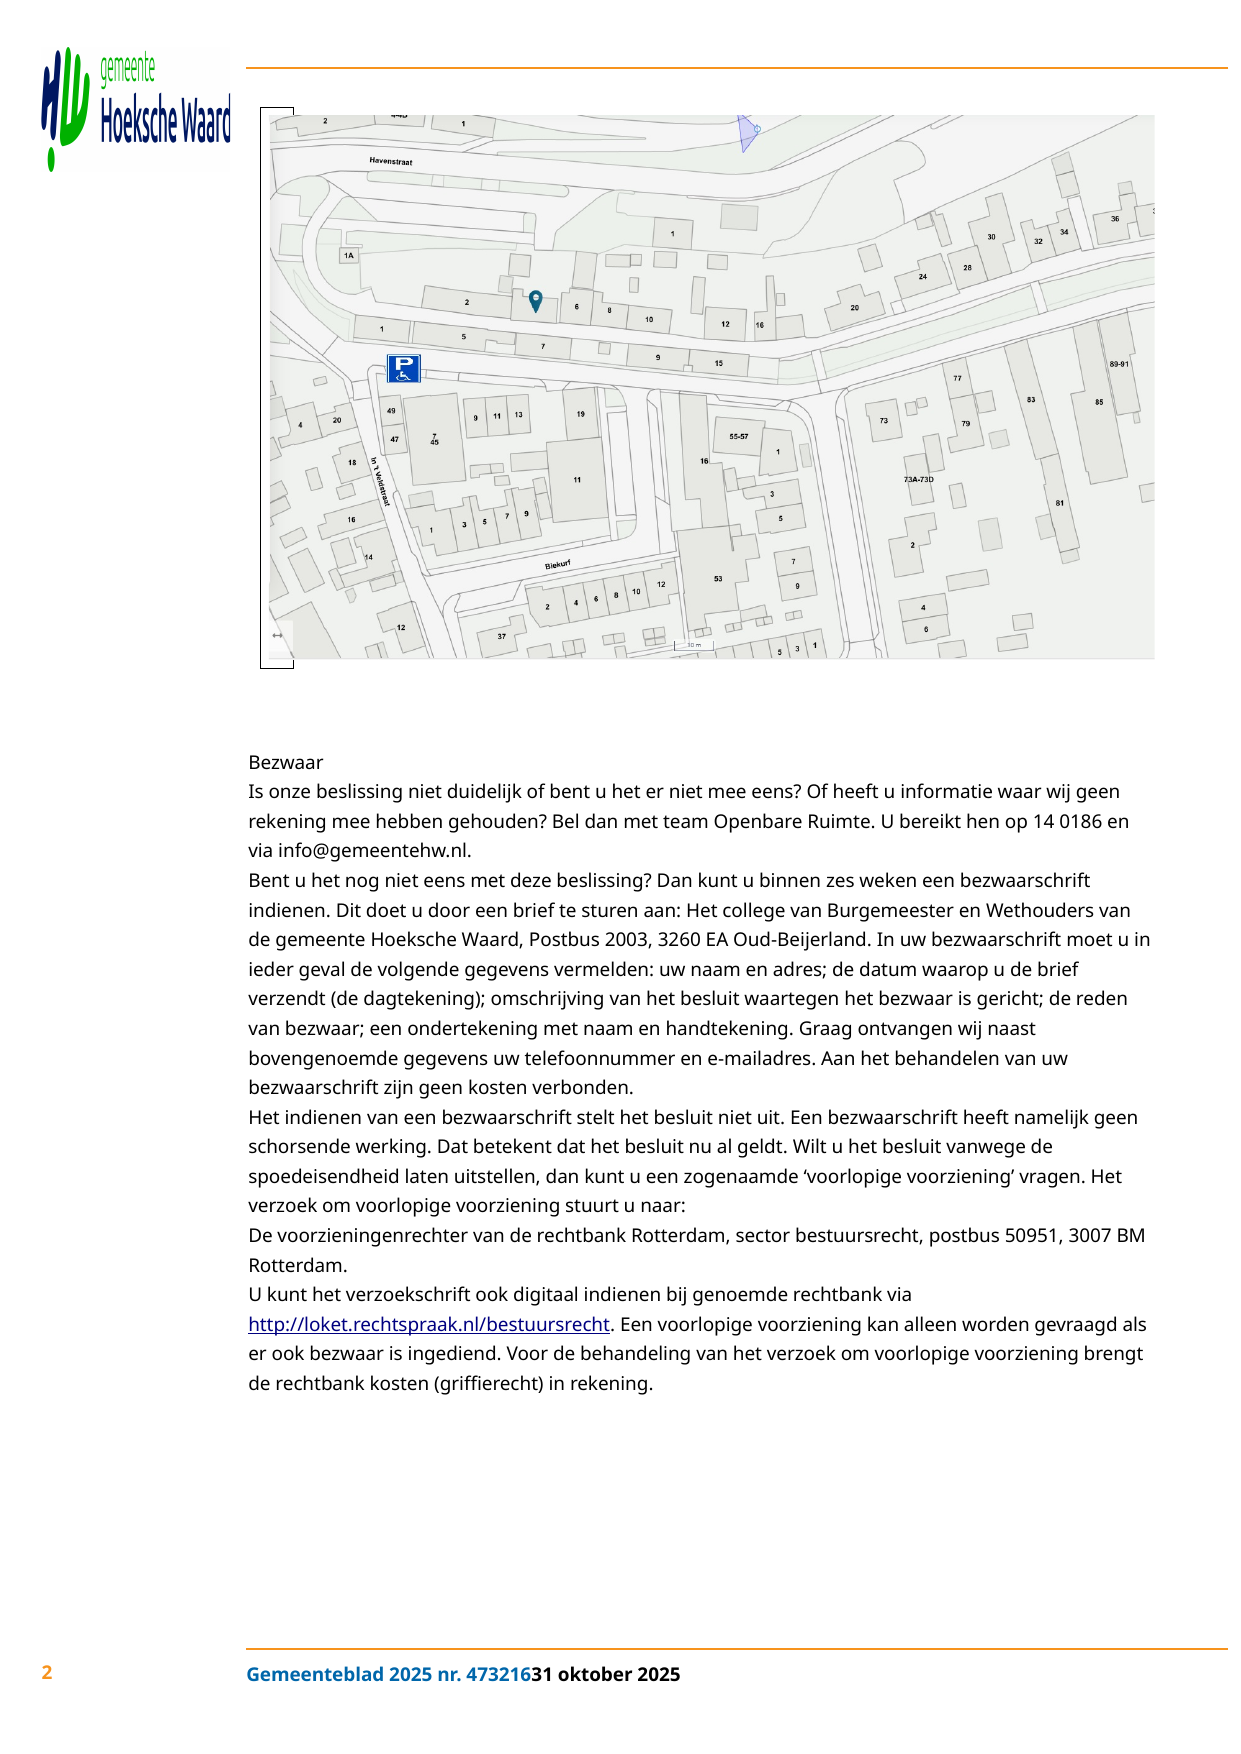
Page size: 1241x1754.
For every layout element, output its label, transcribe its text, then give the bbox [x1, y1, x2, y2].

picture [41, 47, 231, 172]
text De voorzieningenrechter van de rechtbank Rotterdam, sector bestuursrecht, postbus 50951, 3007 BM Rotterdam. [248, 1222, 1152, 1278]
text Bezwaar [248, 749, 1152, 775]
picture [268, 115, 1155, 660]
text U kunt het verzoekschrift ook digitaal indienen bij genoemde rechtbank via http://loket.rechtspraak.nl/bestuursrecht. Een voorlopige voorziening kan alleen worden gevraagd als er ook bezwaar is ingediend. Voor de behandeling van het verzoek om voorlopige voorziening brengt de rechtbank kosten (griffierecht) in rekening. [248, 1281, 1152, 1396]
text Bent u het nog niet eens met deze beslissing? Dan kunt u binnen zes weken een bezwaarschrift indienen. Dit doet u door een brief te sturen aan: Het college van Burgemeester en Wethouders van de gemeente Hoeksche Waard, Postbus 2003, 3260 EA Oud-Beijerland. In uw bezwaarschrift moet u in ieder geval de volgende gegevens vermelden: uw naam en adres; de datum waarop u de brief verzendt (de dagtekening); omschrijving van het besluit waartegen het bezwaar is gericht; de reden van bezwaar; een ondertekening met naam en handtekening. Graag ontvangen wij naast bovengenoemde gegevens uw telefoonnummer en e-mailadres. Aan het behandelen van uw bezwaarschrift zijn geen kosten verbonden. [248, 867, 1152, 1100]
text Het indienen van een bezwaarschrift stelt het besluit niet uit. Een bezwaarschrift heeft namelijk geen schorsende werking. Dat betekent dat het besluit nu al geldt. Wilt u het besluit vanwege de spoedeisendheid laten uitstellen, dan kunt u een zogenaamde ‘voorlopige voorziening’ vragen. Het verzoek om voorlopige voorziening stuurt u naar: [248, 1104, 1152, 1218]
text Is onze beslissing niet duidelijk of bent u het er niet mee eens? Of heeft u informatie waar wij geen rekening mee hebben gehouden? Bel dan met team Openbare Ruimte. U bereikt hen op 14 0186 en via info@gemeentehw.nl. [248, 778, 1152, 863]
